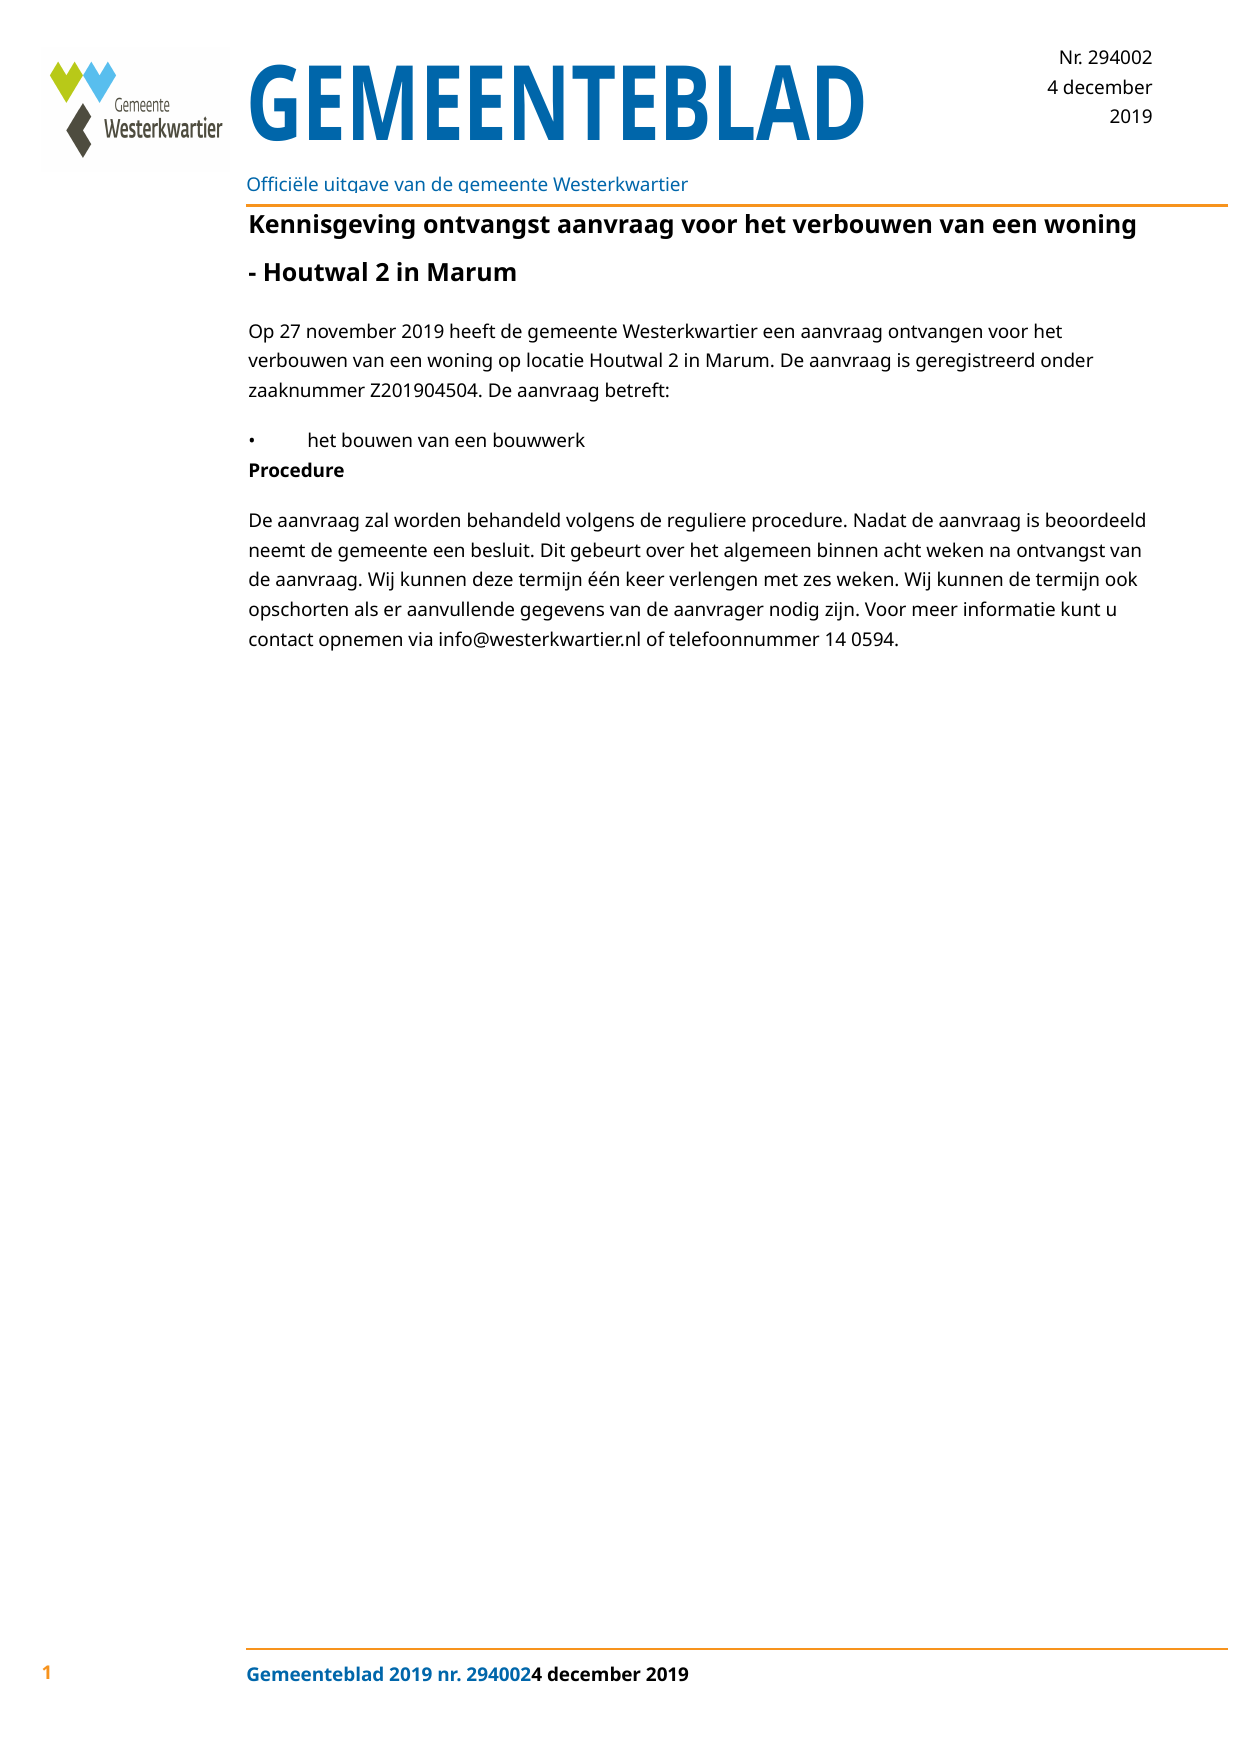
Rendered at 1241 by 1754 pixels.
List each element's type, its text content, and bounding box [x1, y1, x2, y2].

list het bouwen van een bouwwerk [248, 427, 1152, 453]
text Op 27 november 2019 heeft de gemeente Westerkwartier een aanvraag ontvangen voor het verbouwen van een woning op locatie Houtwal 2 in Marum. De aanvraag is geregistreerd onder zaaknummer Z201904504. De aanvraag betreft: [248, 318, 1152, 403]
text De aanvraag zal worden behandeld volgens de reguliere procedure. Nadat de aanvraag is beoordeeld neemt de gemeente een besluit. Dit gebeurt over het algemeen binnen acht weken na ontvangst van de aanvraag. Wij kunnen deze termijn één keer verlengen met zes weken. Wij kunnen de termijn ook opschorten als er aanvullende gegevens van de aanvrager nodig zijn. Voor meer informatie kunt u contact opnemen via info@westerkwartier.nl of telefoonnummer 14 0594. [248, 507, 1152, 652]
picture [41, 47, 231, 172]
text Procedure [248, 457, 1152, 483]
text Kennisgeving ontvangst aanvraag voor het verbouwen van een woning - Houtwal 2 in Marum [248, 207, 1152, 288]
